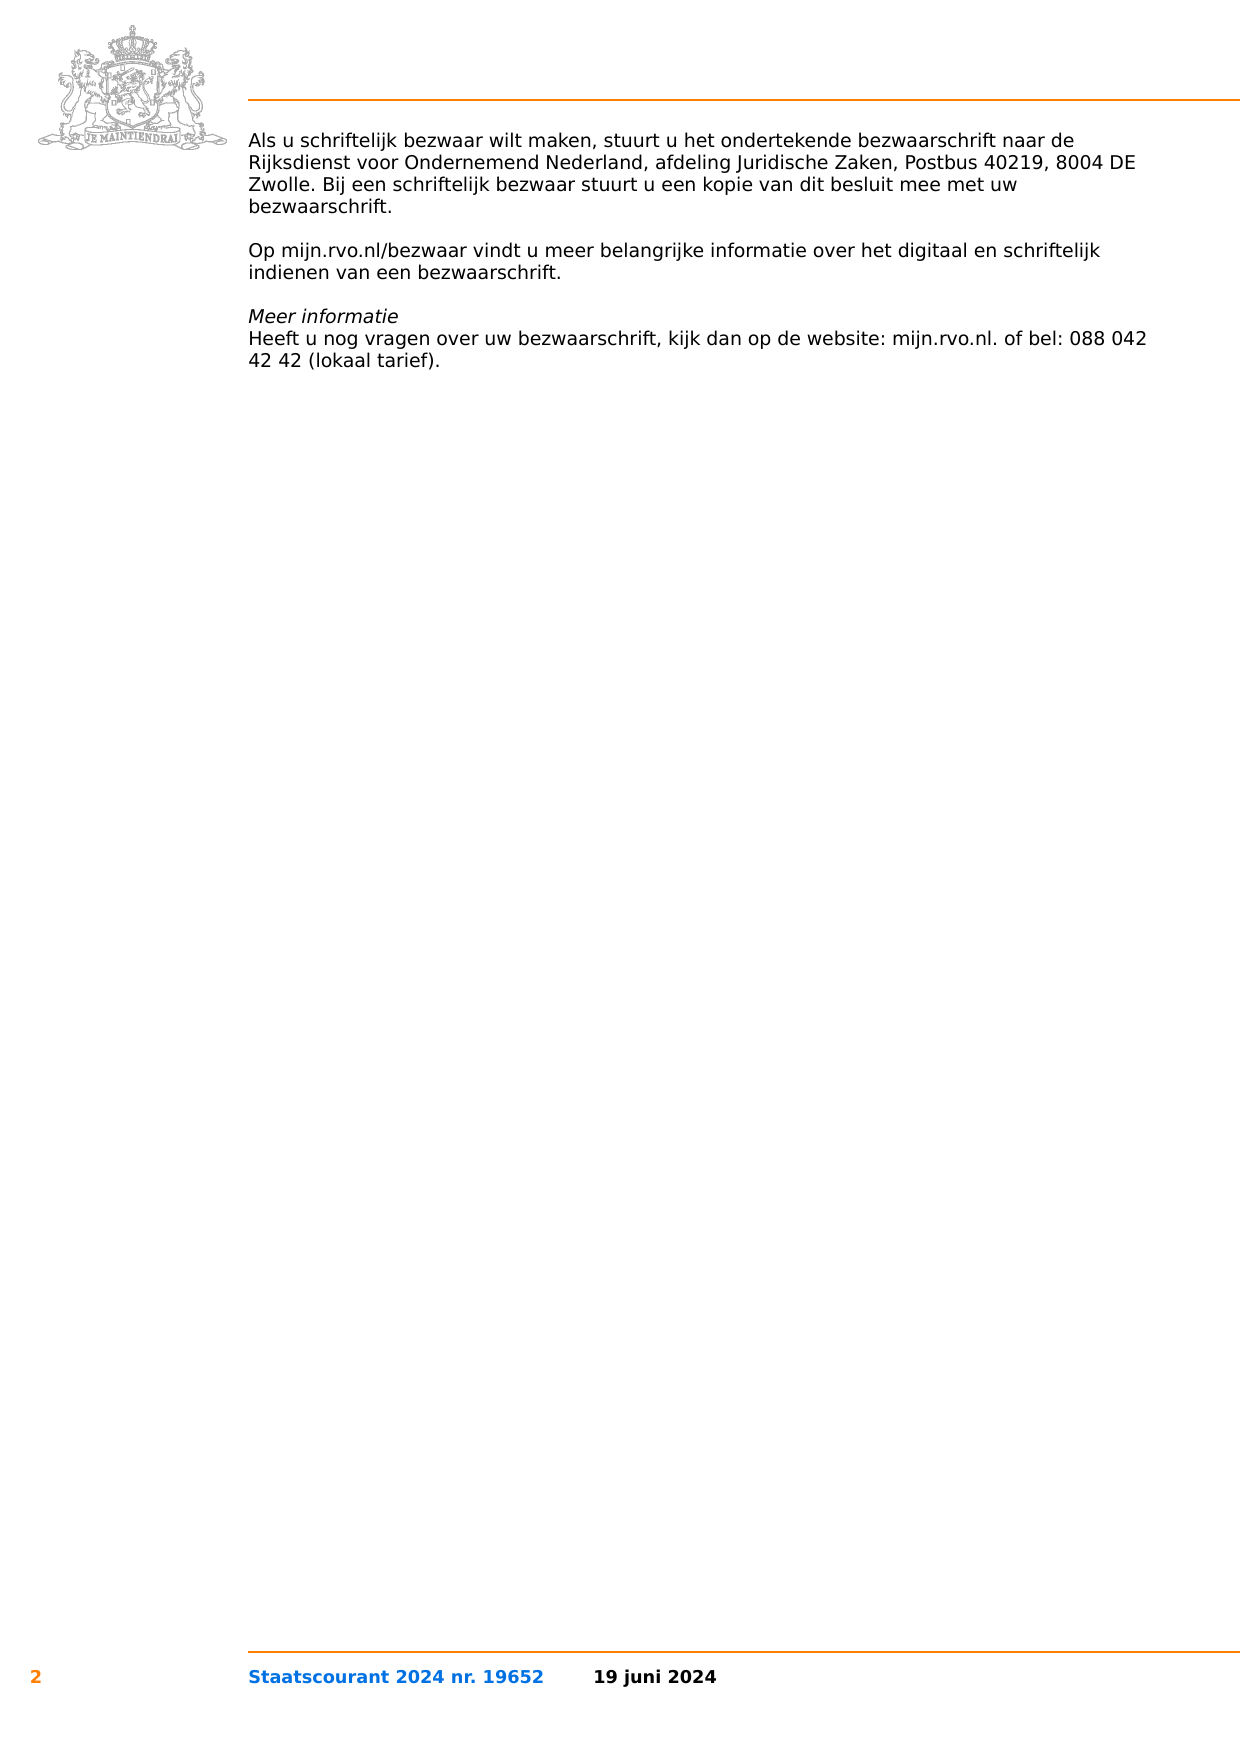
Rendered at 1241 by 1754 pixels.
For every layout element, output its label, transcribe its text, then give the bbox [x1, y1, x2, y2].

picture [38, 25, 227, 150]
text Als u schriftelijk bezwaar wilt maken, stuurt u het ondertekende bezwaarschrift naar de Rijksdienst voor Ondernemend Nederland, afdeling Juridische Zaken, Postbus 40219, 8004 DE Zwolle. Bij een schriftelijk bezwaar stuurt u een kopie van dit besluit mee met uw bezwaarschrift. [248, 130, 1163, 218]
text Heeft u nog vragen over uw bezwaarschrift, kijk dan op de website: mijn.rvo.nl. of bel: 088 042 42 42 (lokaal tarief). [248, 327, 1163, 371]
text Op mijn.rvo.nl/bezwaar vindt u meer belangrijke informatie over het digitaal en schriftelijk indienen van een bezwaarschrift. [248, 240, 1163, 284]
text Meer informatie [248, 306, 1163, 327]
